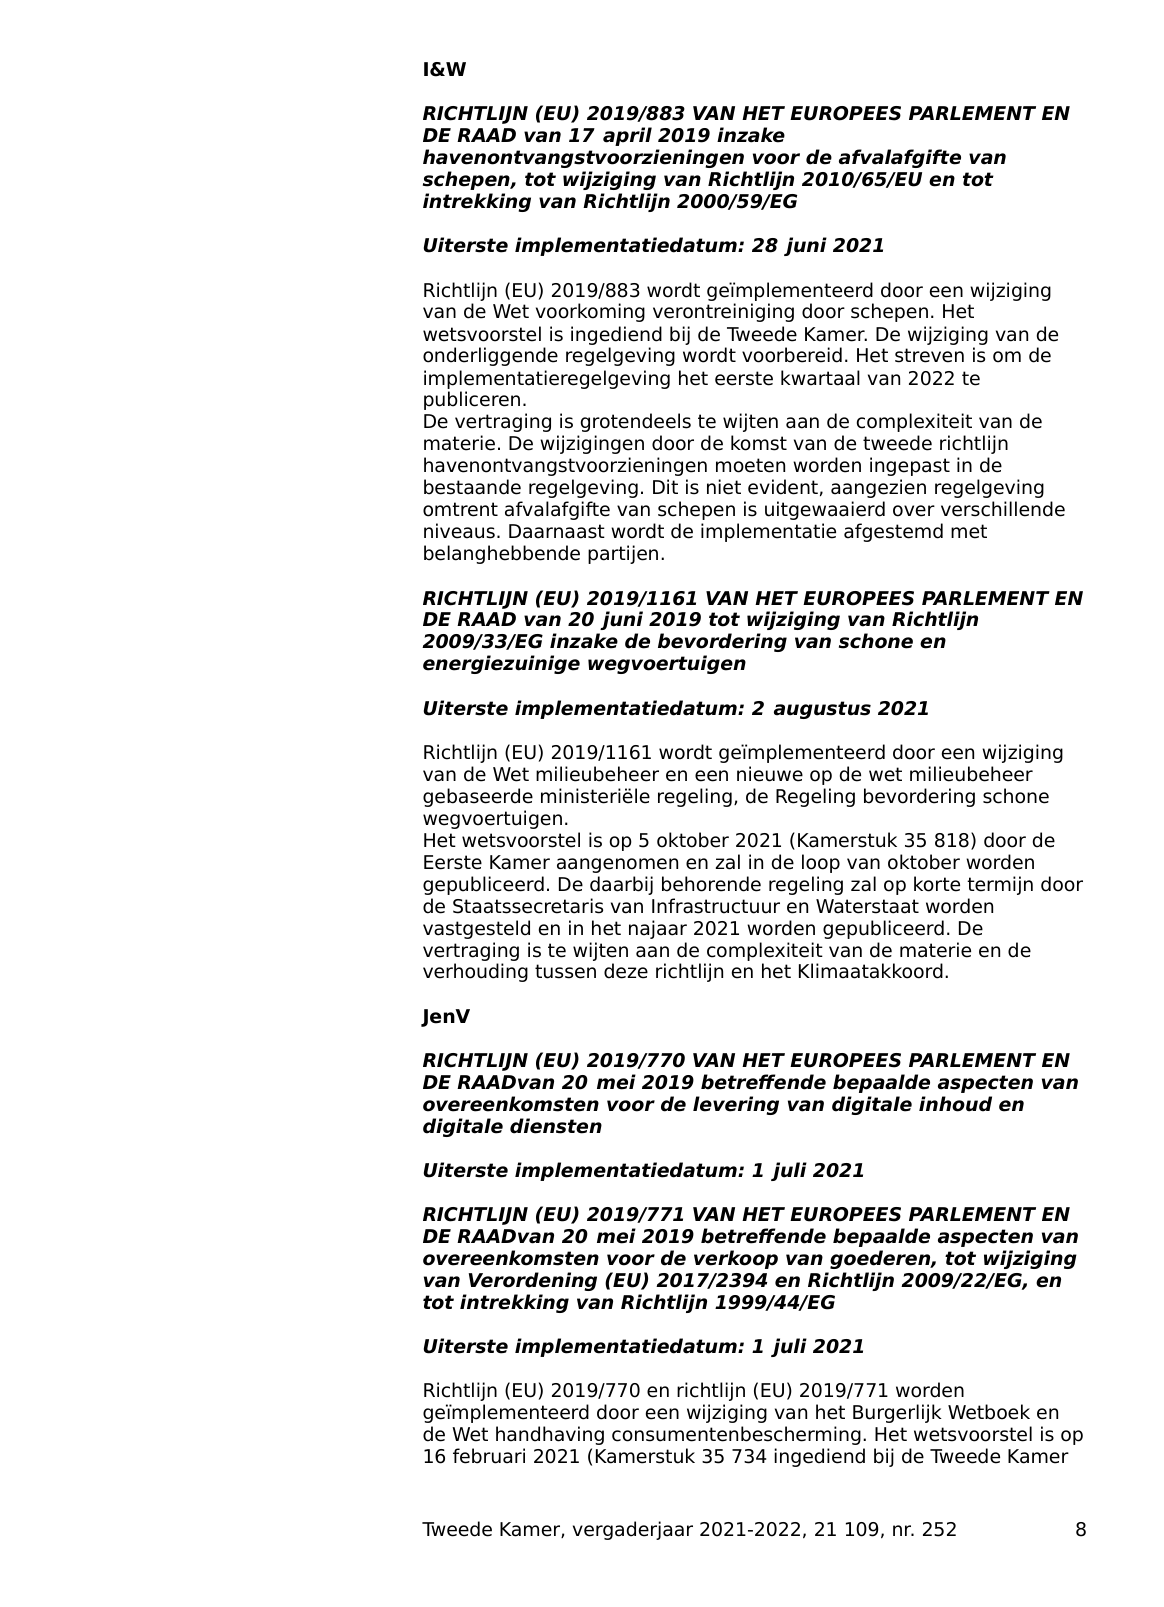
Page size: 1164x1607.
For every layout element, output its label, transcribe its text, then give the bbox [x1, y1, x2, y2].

text Richtlijn (EU) 2019/1161 wordt geïmplementeerd door een wijziging van de Wet milieubeheer en een nieuwe op de wet milieubeheer gebaseerde ministeriële regeling, de Regeling bevordering schone wegvoertuigen. [422, 742, 1087, 829]
subtitle Uiterste implementatiedatum: 1 juli 2021 [422, 1336, 1087, 1358]
subtitle Uiterste implementatiedatum: 1 juli 2021 [422, 1160, 1087, 1182]
subtitle Uiterste implementatiedatum: 2 augustus 2021 [422, 697, 1087, 719]
text Het wetsvoorstel is op 5 oktober 2021 (Kamerstuk 35 818) door de Eerste Kamer aangenomen en zal in de loop van oktober worden gepubliceerd. De daarbij behorende regeling zal op korte termijn door de Staatssecretaris van Infrastructuur en Waterstaat worden vastgesteld en in het najaar 2021 worden gepubliceerd. De vertraging is te wijten aan de complexiteit van de materie en de verhouding tussen deze richtlijn en het Klimaatakkoord. [422, 829, 1087, 983]
subtitle JenV [422, 1006, 1087, 1028]
text Richtlijn (EU) 2019/770 en richtlijn (EU) 2019/771 worden geïmplementeerd door een wijziging van het Burgerlijk Wetboek en de Wet handhaving consumentenbescherming. Het wetsvoorstel is op 16 februari 2021 (Kamerstuk 35 734 ingediend bij de Tweede Kamer [422, 1380, 1087, 1468]
subtitle RICHTLIJN (EU) 2019/770 VAN HET EUROPEES PARLEMENT EN DE RAADvan 20 mei 2019 betreffende bepaalde aspecten van overeenkomsten voor de levering van digitale inhoud en digitale diensten [422, 1050, 1087, 1138]
subtitle I&W [422, 59, 1087, 81]
subtitle RICHTLIJN (EU) 2019/771 VAN HET EUROPEES PARLEMENT EN DE RAADvan 20 mei 2019 betreffende bepaalde aspecten van overeenkomsten voor de verkoop van goederen, tot wijziging van Verordening (EU) 2017/2394 en Richtlijn 2009/22/EG, en tot intrekking van Richtlijn 1999/44/EG [422, 1204, 1087, 1314]
subtitle RICHTLIJN (EU) 2019/883 VAN HET EUROPEES PARLEMENT EN DE RAAD van 17 april 2019 inzake havenontvangstvoorzieningen voor de afvalafgifte van schepen, tot wijziging van Richtlijn 2010/65/EU en tot intrekking van Richtlijn 2000/59/EG [422, 103, 1087, 213]
subtitle RICHTLIJN (EU) 2019/1161 VAN HET EUROPEES PARLEMENT EN DE RAAD van 20 juni 2019 tot wijziging van Richtlijn 2009/33/EG inzake de bevordering van schone en energiezuinige wegvoertuigen [422, 587, 1087, 675]
text Richtlijn (EU) 2019/883 wordt geïmplementeerd door een wijziging van de Wet voorkoming verontreiniging door schepen. Het wetsvoorstel is ingediend bij de Tweede Kamer. De wijziging van de onderliggende regelgeving wordt voorbereid. Het streven is om de implementatieregelgeving het eerste kwartaal van 2022 te publiceren. [422, 279, 1087, 411]
subtitle Uiterste implementatiedatum: 28 juni 2021 [422, 235, 1087, 257]
text De vertraging is grotendeels te wijten aan de complexiteit van de materie. De wijzigingen door de komst van de tweede richtlijn havenontvangstvoorzieningen moeten worden ingepast in de bestaande regelgeving. Dit is niet evident, aangezien regelgeving omtrent afvalafgifte van schepen is uitgewaaierd over verschillende niveaus. Daarnaast wordt de implementatie afgestemd met belanghebbende partijen. [422, 411, 1087, 565]
